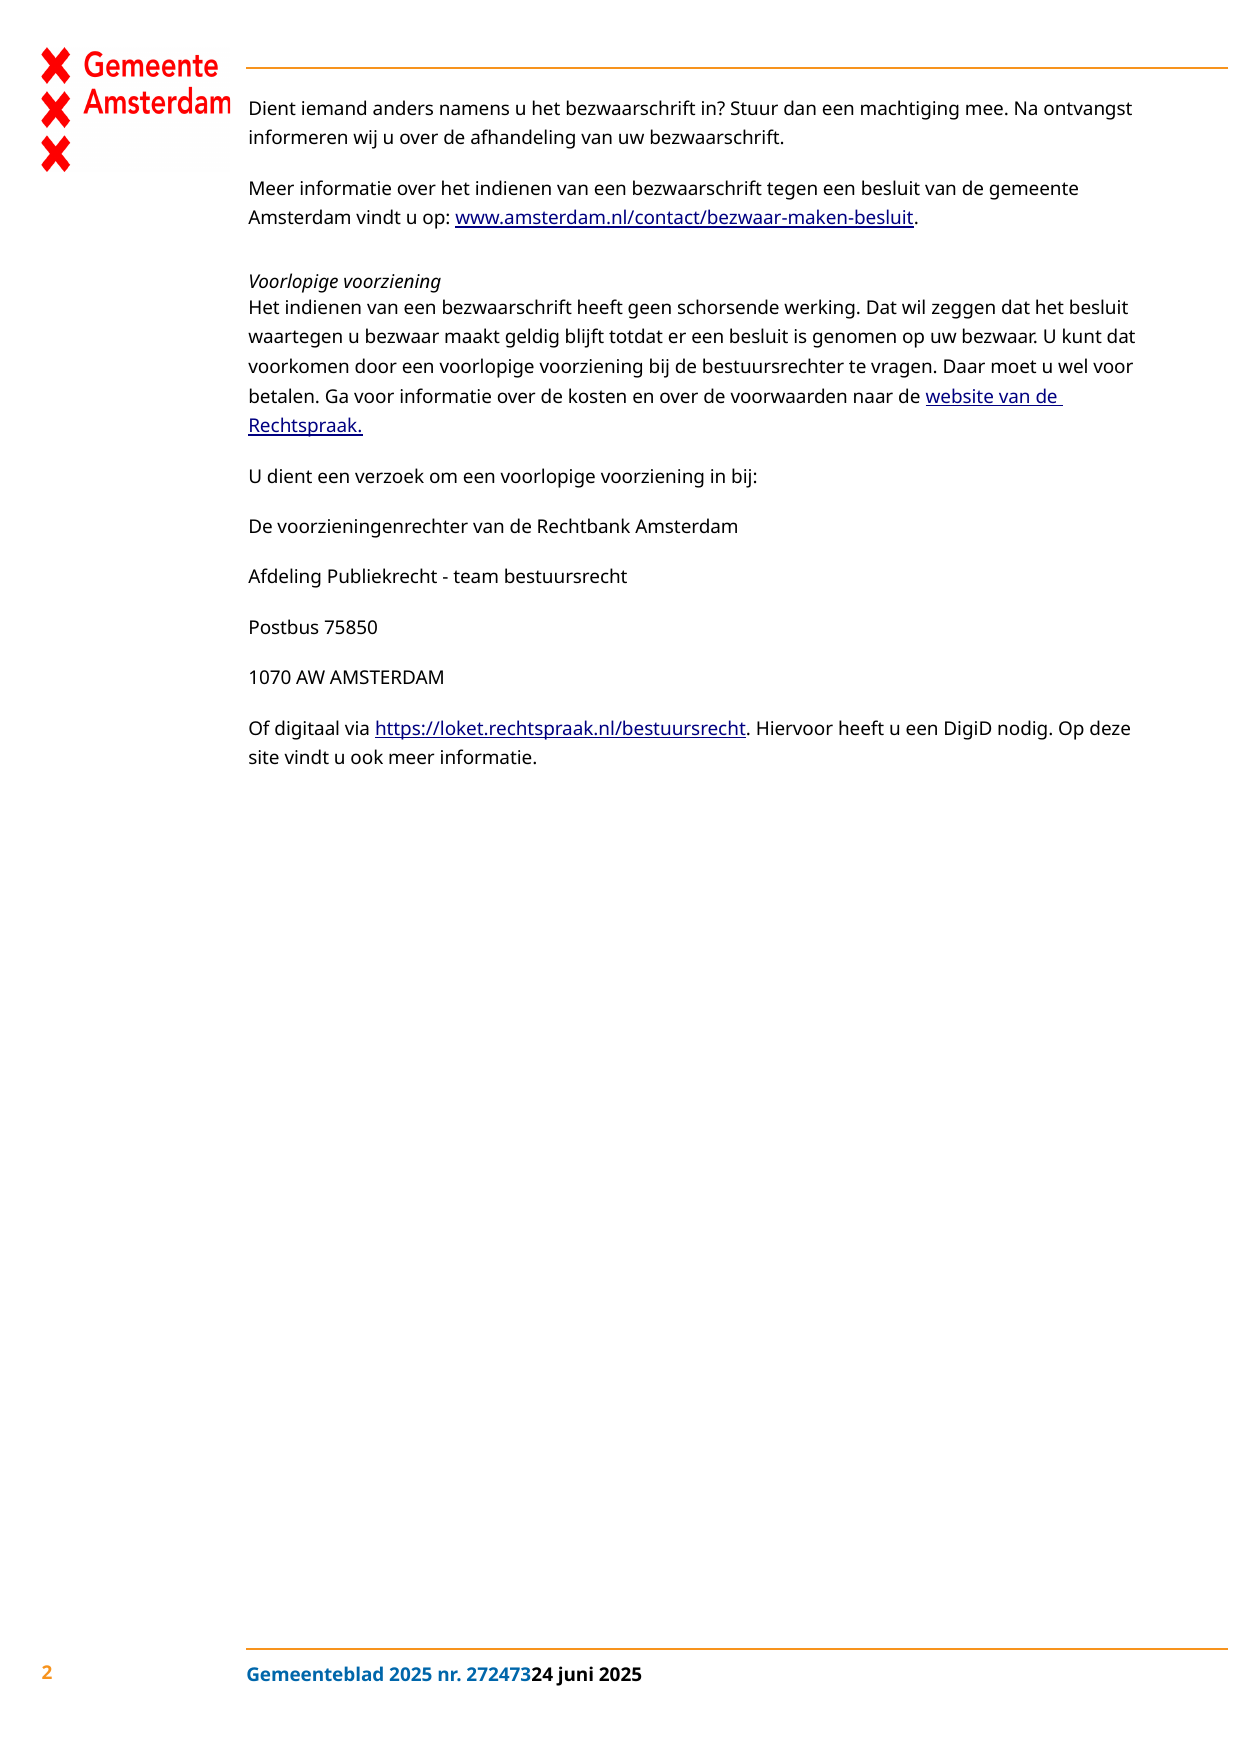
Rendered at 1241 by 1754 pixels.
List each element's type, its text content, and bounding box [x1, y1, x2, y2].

text Afdeling Publiekrecht - team bestuursrecht [248, 564, 1152, 589]
text 1070 AW AMSTERDAM [248, 664, 1152, 690]
text U dient een verzoek om een voorlopige voorziening in bij: [248, 463, 1152, 488]
text Voorlopige voorziening [248, 268, 1152, 294]
text Postbus 75850 [248, 614, 1152, 640]
text Meer informatie over het indienen van een bezwaarschrift tegen een besluit van de gemeente Amsterdam vindt u op: www.amsterdam.nl/contact/bezwaar-maken-besluit. [248, 175, 1152, 230]
picture [41, 47, 231, 172]
text De voorzieningenrechter van de Rechtbank Amsterdam [248, 513, 1152, 539]
text Het indienen van een bezwaarschrift heeft geen schorsende werking. Dat wil zeggen dat het besluit waartegen u bezwaar maakt geldig blijft totdat er een besluit is genomen op uw bezwaar. U kunt dat voorkomen door een voorlopige voorziening bij de bestuursrechter te vragen. Daar moet u wel voor betalen. Ga voor informatie over de kosten en over de voorwaarden naar de website van de Rechtspraak. [248, 294, 1152, 438]
text Of digitaal via https://loket.rechtspraak.nl/bestuursrecht. Hiervoor heeft u een DigiD nodig. Op deze site vindt u ook meer informatie. [248, 715, 1152, 770]
text Dient iemand anders namens u het bezwaarschrift in? Stuur dan een machtiging mee. Na ontvangst informeren wij u over de afhandeling van uw bezwaarschrift. [248, 95, 1152, 150]
